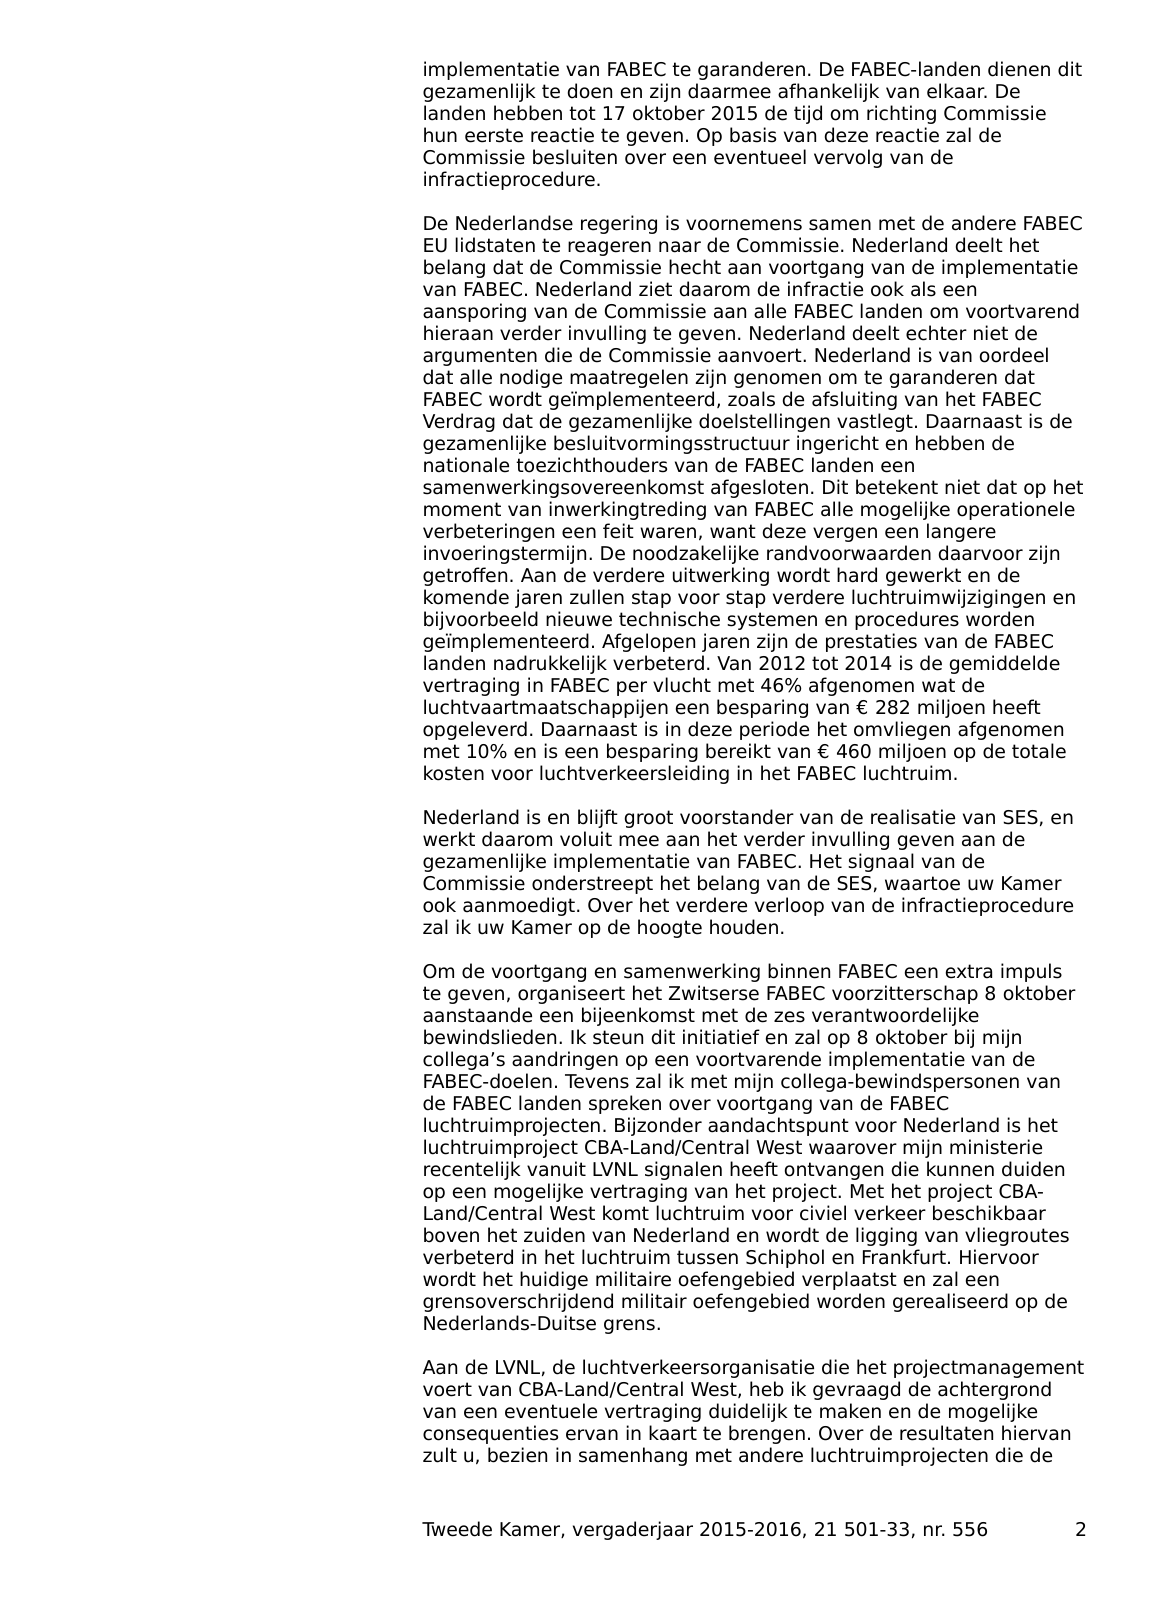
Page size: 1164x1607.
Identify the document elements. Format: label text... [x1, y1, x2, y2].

text Om de voortgang en samenwerking binnen FABEC een extra impuls te geven, organiseert het Zwitserse FABEC voorzitterschap 8 oktober aanstaande een bijeenkomst met de zes verantwoordelijke bewindslieden. Ik steun dit initiatief en zal op 8 oktober bij mijn collega’s aandringen op een voortvarende implementatie van de FABEC-doelen. Tevens zal ik met mijn collega-bewindspersonen van de FABEC landen spreken over voortgang van de FABEC luchtruimprojecten. Bijzonder aandachtspunt voor Nederland is het luchtruimproject CBA-Land/Central West waarover mijn ministerie recentelijk vanuit LVNL signalen heeft ontvangen die kunnen duiden op een mogelijke vertraging van het project. Met het project CBA-Land/Central West komt luchtruim voor civiel verkeer beschikbaar boven het zuiden van Nederland en wordt de ligging van vliegroutes verbeterd in het luchtruim tussen Schiphol en Frankfurt. Hiervoor wordt het huidige militaire oefengebied verplaatst en zal een grensoverschrijdend militair oefengebied worden gerealiseerd op de Nederlands-Duitse grens. [422, 961, 1087, 1334]
text implementatie van FABEC te garanderen. De FABEC-landen dienen dit gezamenlijk te doen en zijn daarmee afhankelijk van elkaar. De landen hebben tot 17 oktober 2015 de tijd om richting Commissie hun eerste reactie te geven. Op basis van deze reactie zal de Commissie besluiten over een eventueel vervolg van de infractieprocedure. [422, 59, 1087, 191]
text De Nederlandse regering is voornemens samen met de andere FABEC EU lidstaten te reageren naar de Commissie. Nederland deelt het belang dat de Commissie hecht aan voortgang van de implementatie van FABEC. Nederland ziet daarom de infractie ook als een aansporing van de Commissie aan alle FABEC landen om voortvarend hieraan verder invulling te geven. Nederland deelt echter niet de argumenten die de Commissie aanvoert. Nederland is van oordeel dat alle nodige maatregelen zijn genomen om te garanderen dat FABEC wordt geïmplementeerd, zoals de afsluiting van het FABEC Verdrag dat de gezamenlijke doelstellingen vastlegt. Daarnaast is de gezamenlijke besluitvormingsstructuur ingericht en hebben de nationale toezichthouders van de FABEC landen een samenwerkingsovereenkomst afgesloten. Dit betekent niet dat op het moment van inwerkingtreding van FABEC alle mogelijke operationele verbeteringen een feit waren, want deze vergen een langere invoeringstermijn. De noodzakelijke randvoorwaarden daarvoor zijn getroffen. Aan de verdere uitwerking wordt hard gewerkt en de komende jaren zullen stap voor stap verdere luchtruimwijzigingen en bijvoorbeeld nieuwe technische systemen en procedures worden geïmplementeerd. Afgelopen jaren zijn de prestaties van de FABEC landen nadrukkelijk verbeterd. Van 2012 tot 2014 is de gemiddelde vertraging in FABEC per vlucht met 46% afgenomen wat de luchtvaartmaatschappijen een besparing van € 282 miljoen heeft opgeleverd. Daarnaast is in deze periode het omvliegen afgenomen met 10% en is een besparing bereikt van € 460 miljoen op de totale kosten voor luchtverkeersleiding in het FABEC luchtruim. [422, 213, 1087, 784]
text Aan de LVNL, de luchtverkeersorganisatie die het projectmanagement voert van CBA-Land/Central West, heb ik gevraagd de achtergrond van een eventuele vertraging duidelijk te maken en de mogelijke consequenties ervan in kaart te brengen. Over de resultaten hiervan zult u, bezien in samenhang met andere luchtruimprojecten die de [422, 1357, 1087, 1467]
text Nederland is en blijft groot voorstander van de realisatie van SES, en werkt daarom voluit mee aan het verder invulling geven aan de gezamenlijke implementatie van FABEC. Het signaal van de Commissie onderstreept het belang van de SES, waartoe uw Kamer ook aanmoedigt. Over het verdere verloop van de infractieprocedure zal ik uw Kamer op de hoogte houden. [422, 807, 1087, 939]
